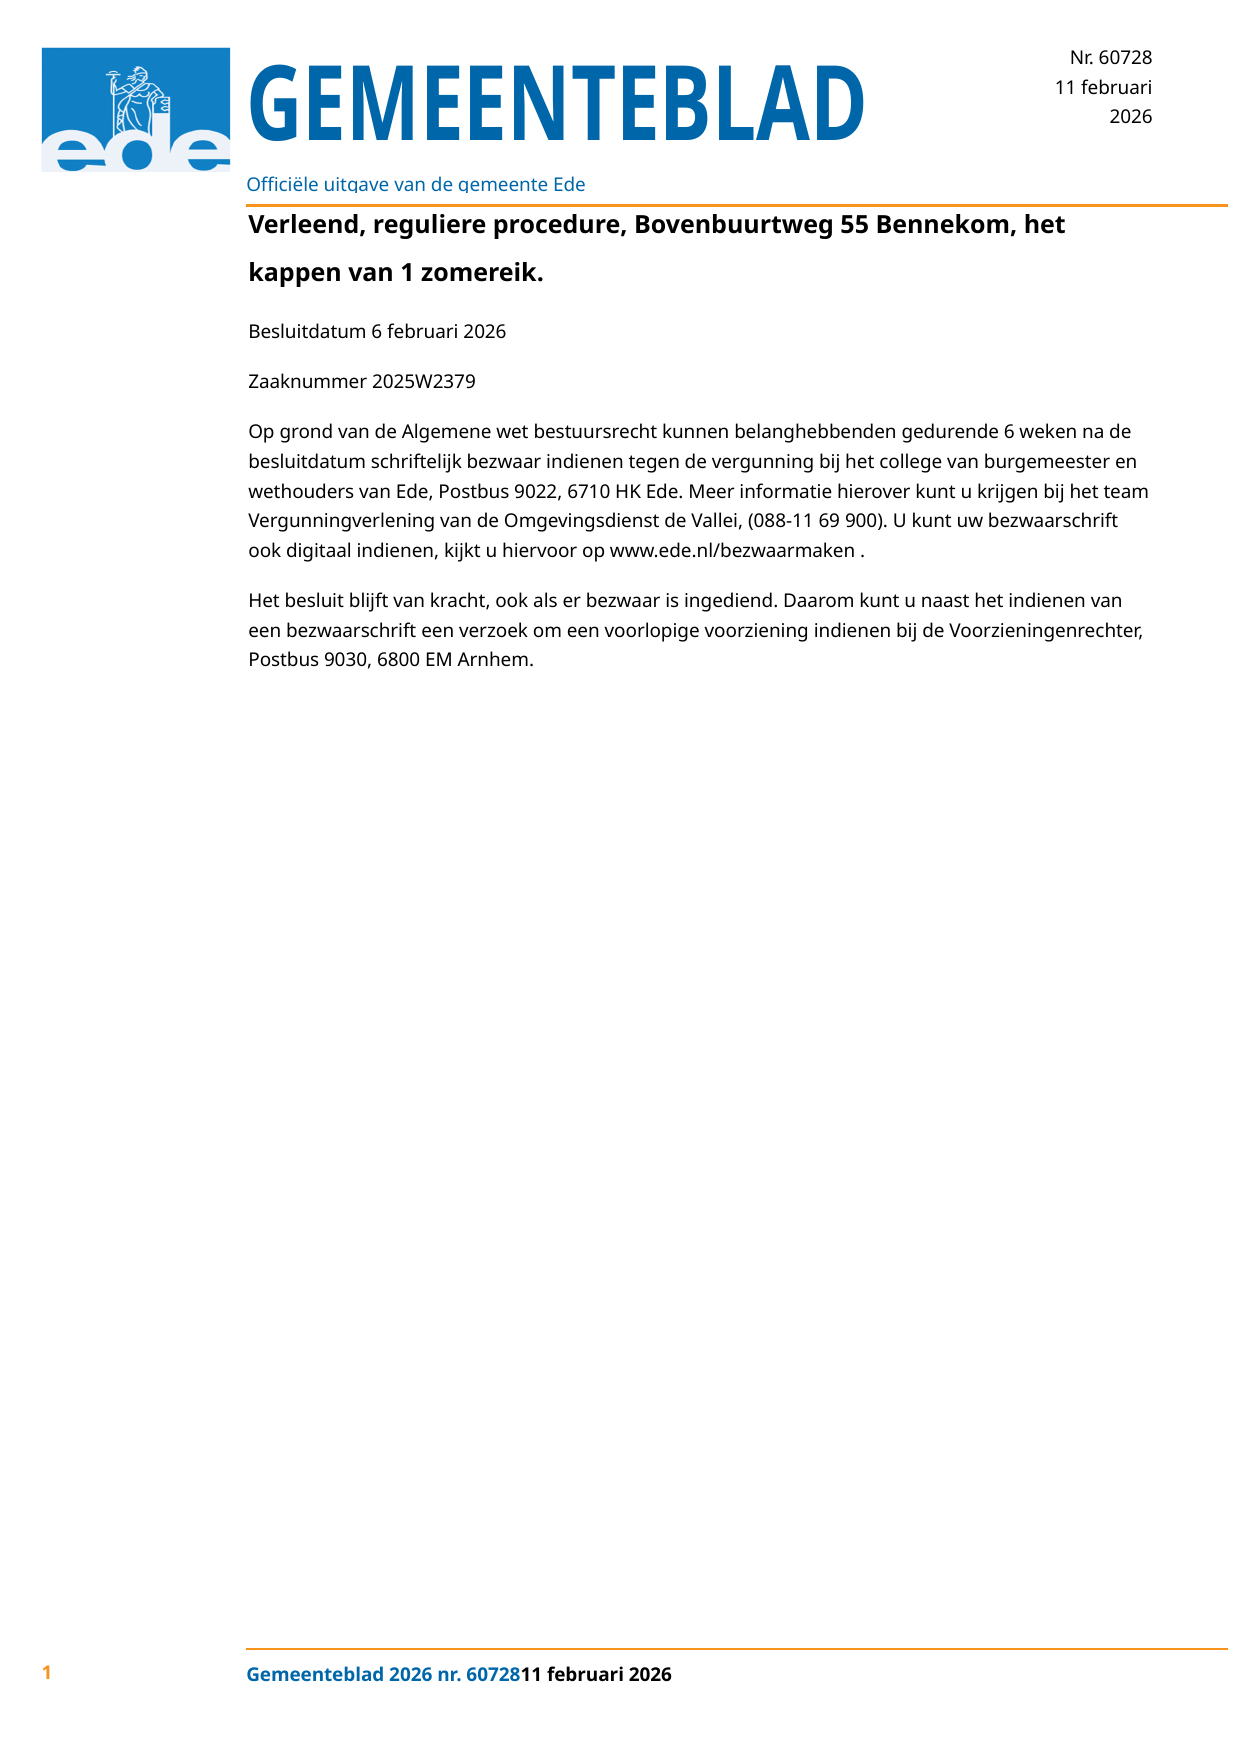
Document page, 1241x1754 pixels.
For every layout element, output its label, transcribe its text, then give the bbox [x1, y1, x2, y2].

text Op grond van de Algemene wet bestuursrecht kunnen belanghebbenden gedurende 6 weken na de besluitdatum schriftelijk bezwaar indienen tegen de vergunning bij het college van burgemeester en wethouders van Ede, Postbus 9022, 6710 HK Ede. Meer informatie hierover kunt u krijgen bij het team Vergunningverlening van de Omgevingsdienst de Vallei, (088-11 69 900). U kunt uw bezwaarschrift ook digitaal indienen, kijkt u hiervoor op www.ede.nl/bezwaarmaken . [248, 419, 1152, 563]
text Het besluit blijft van kracht, ook als er bezwaar is ingediend. Daarom kunt u naast het indienen van een bezwaarschrift een verzoek om een voorlopige voorziening indienen bij de Voorzieningenrechter, Postbus 9030, 6800 EM Arnhem. [248, 587, 1152, 672]
text Besluitdatum 6 februari 2026 [248, 318, 1152, 344]
text Zaaknummer 2025W2379 [248, 368, 1152, 394]
text Verleend, reguliere procedure, Bovenbuurtweg 55 Bennekom, het kappen van 1 zomereik. [248, 207, 1152, 288]
picture [41, 47, 231, 172]
